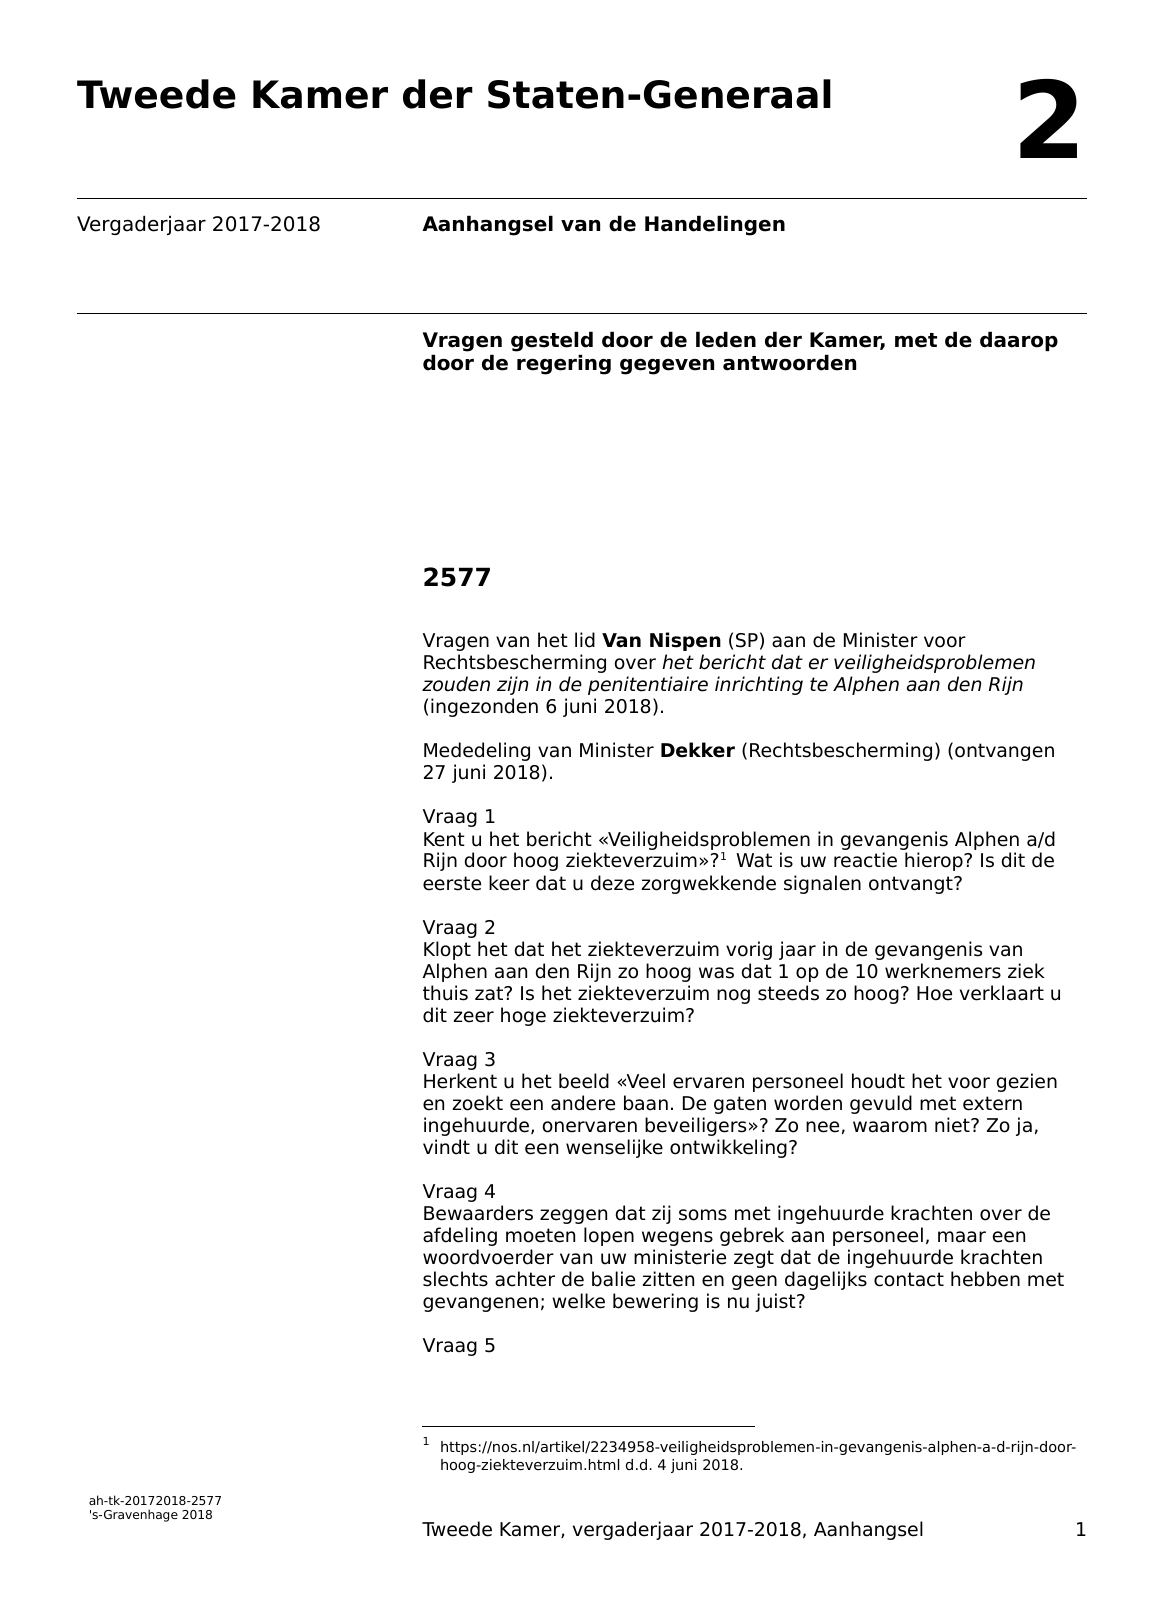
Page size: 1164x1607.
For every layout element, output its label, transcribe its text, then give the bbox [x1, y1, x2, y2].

table_cell Aanhangsel van de Handelingen [422, 199, 1087, 313]
table_cell Vergaderjaar 2017-2018 [77, 199, 422, 313]
text Vraag 3 [422, 1049, 1087, 1071]
text 's-Gravenhage 2018 [88, 1508, 323, 1522]
text Vraag 4 [422, 1181, 1087, 1203]
text ah-tk-20172018-2577 [88, 1494, 323, 1508]
text 2577 [422, 563, 1087, 592]
text Bewaarders zeggen dat zij soms met ingehuurde krachten over de afdeling moeten lopen wegens gebrek aan personeel, maar een woordvoerder van uw ministerie zegt dat de ingehuurde krachten slechts achter de balie zitten en geen dagelijks contact hebben met gevangenen; welke bewering is nu juist? [422, 1203, 1087, 1313]
table_cell Vragen gesteld door de leden der Kamer, met de daarop door de regering gegeven antwoorden [422, 314, 1087, 375]
table_cell [77, 314, 422, 375]
table_header Tweede Kamer der Staten-Generaal [77, 59, 886, 198]
text https://nos.nl/artikel/2234958-veiligheidsproblemen-in-gevangenis-alphen-a-d-rijn-door-hoog-ziekteverzuim.html d.d. 4 juni 2018. [422, 1435, 1087, 1474]
text Mededeling van Minister Dekker (Rechtsbescherming) (ontvangen 27 juni 2018). [422, 740, 1087, 784]
text Vragen van het lid Van Nispen (SP) aan de Minister voor Rechtsbescherming over het bericht dat er veiligheidsproblemen zouden zijn in de penitentiaire inrichting te Alphen aan den Rijn (ingezonden 6 juni 2018). [422, 630, 1087, 718]
text Vraag 2 [422, 917, 1087, 938]
table_header 2 [886, 59, 1087, 198]
text Vraag 5 [422, 1335, 1087, 1357]
text Kent u het bericht «Veiligheidsproblemen in gevangenis Alphen a/d Rijn door hoog ziekteverzuim»? Wat is uw reactie hierop? Is dit de eerste keer dat u deze zorgwekkende signalen ontvangt? [422, 828, 1087, 894]
text Herkent u het beeld «Veel ervaren personeel houdt het voor gezien en zoekt een andere baan. De gaten worden gevuld met extern ingehuurde, onervaren beveiligers»? Zo nee, waarom niet? Zo ja, vindt u dit een wenselijke ontwikkeling? [422, 1071, 1087, 1158]
text Vraag 1 [422, 806, 1087, 828]
text Klopt het dat het ziekteverzuim vorig jaar in de gevangenis van Alphen aan den Rijn zo hoog was dat 1 op de 10 werknemers ziek thuis zat? Is het ziekteverzuim nog steeds zo hoog? Hoe verklaart u dit zeer hoge ziekteverzuim? [422, 938, 1087, 1026]
